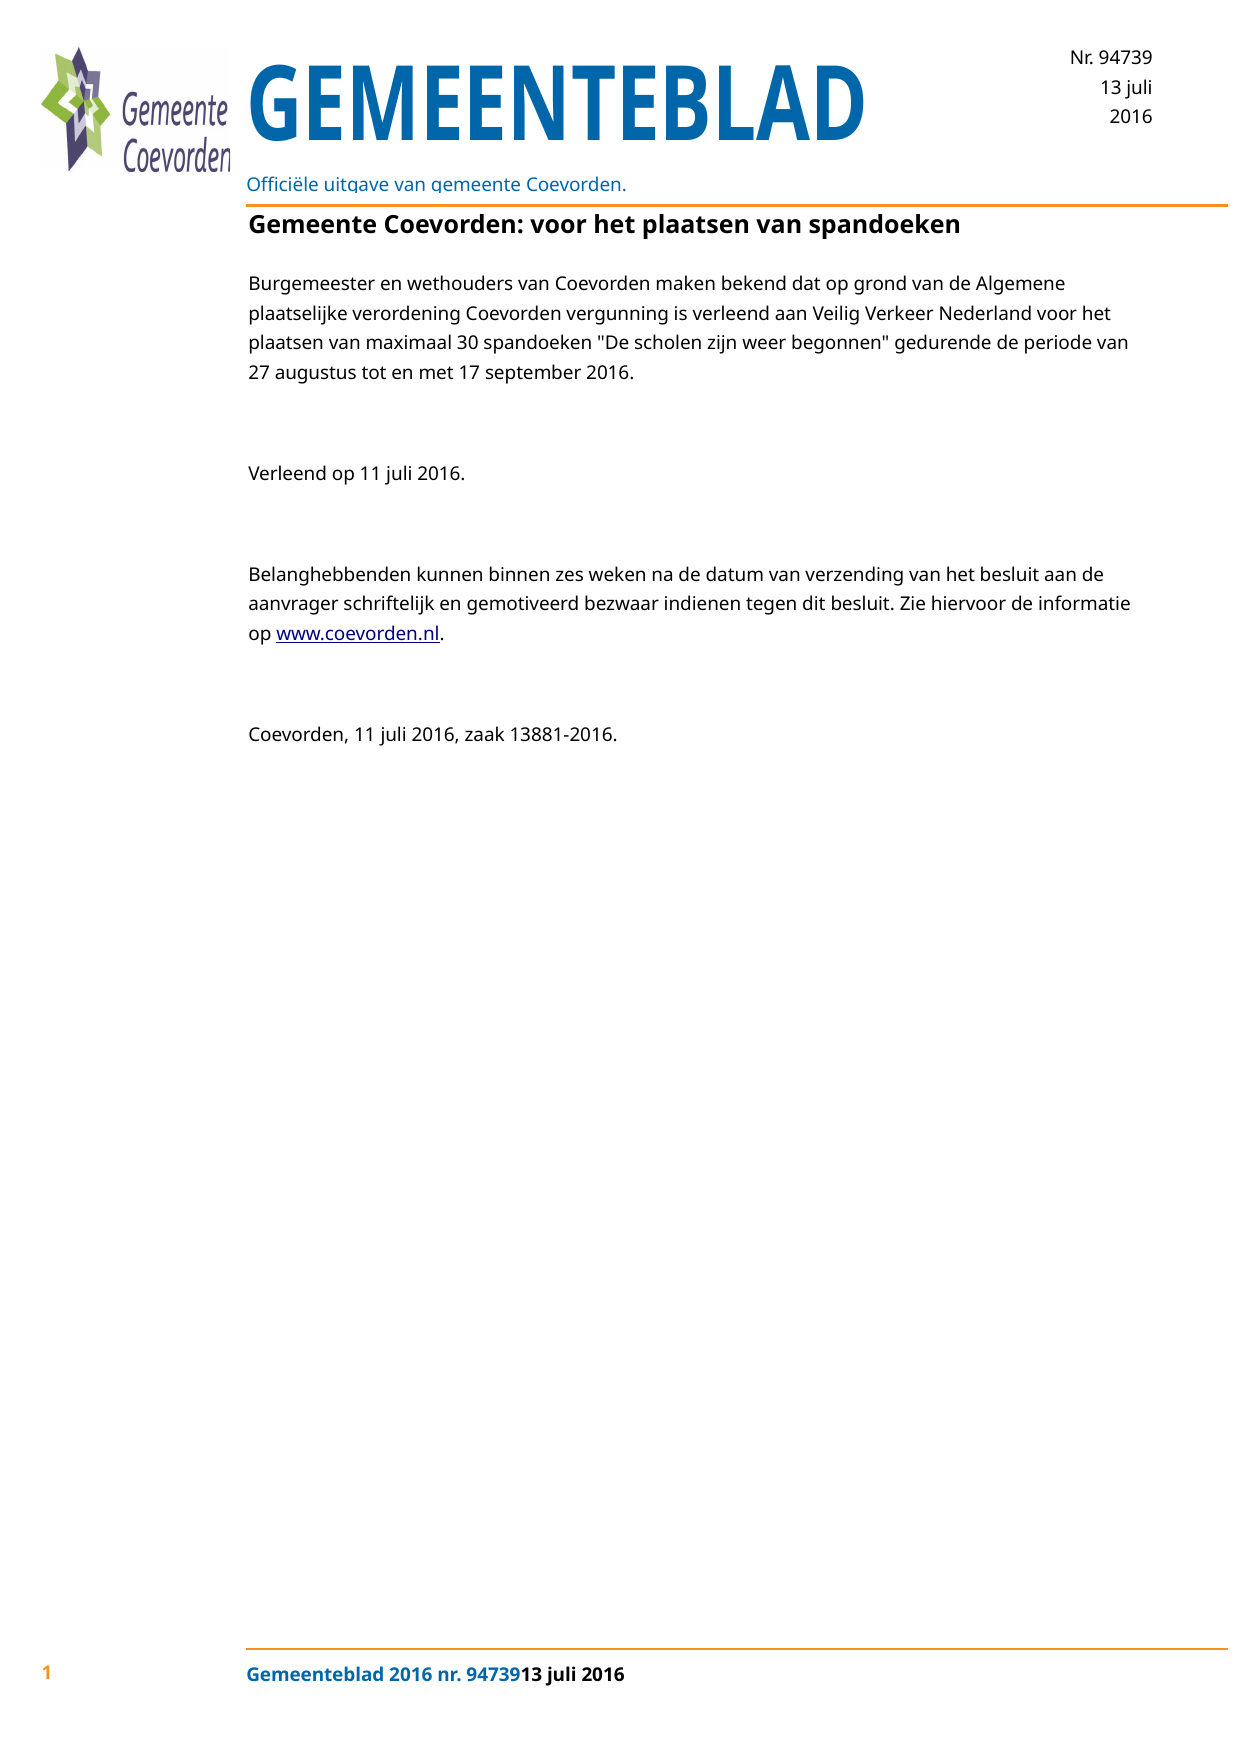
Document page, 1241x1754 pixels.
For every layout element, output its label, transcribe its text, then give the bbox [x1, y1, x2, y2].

text Burgemeester en wethouders van Coevorden maken bekend dat op grond van de Algemene plaatselijke verordening Coevorden vergunning is verleend aan Veilig Verkeer Nederland voor het plaatsen van maximaal 30 spandoeken "De scholen zijn weer begonnen" gedurende de periode van 27 augustus tot en met 17 september 2016. [248, 270, 1152, 385]
text Belanghebbenden kunnen binnen zes weken na de datum van verzending van het besluit aan de aanvrager schriftelijk en gemotiveerd bezwaar indienen tegen dit besluit. Zie hiervoor de informatie op www.coevorden.nl. [248, 561, 1152, 646]
text Verleend op 11 juli 2016. [248, 460, 1152, 486]
picture [41, 47, 231, 172]
text Gemeente Coevorden: voor het plaatsen van spandoeken [248, 207, 1152, 241]
text Coevorden, 11 juli 2016, zaak 13881-2016. [248, 721, 1152, 746]
